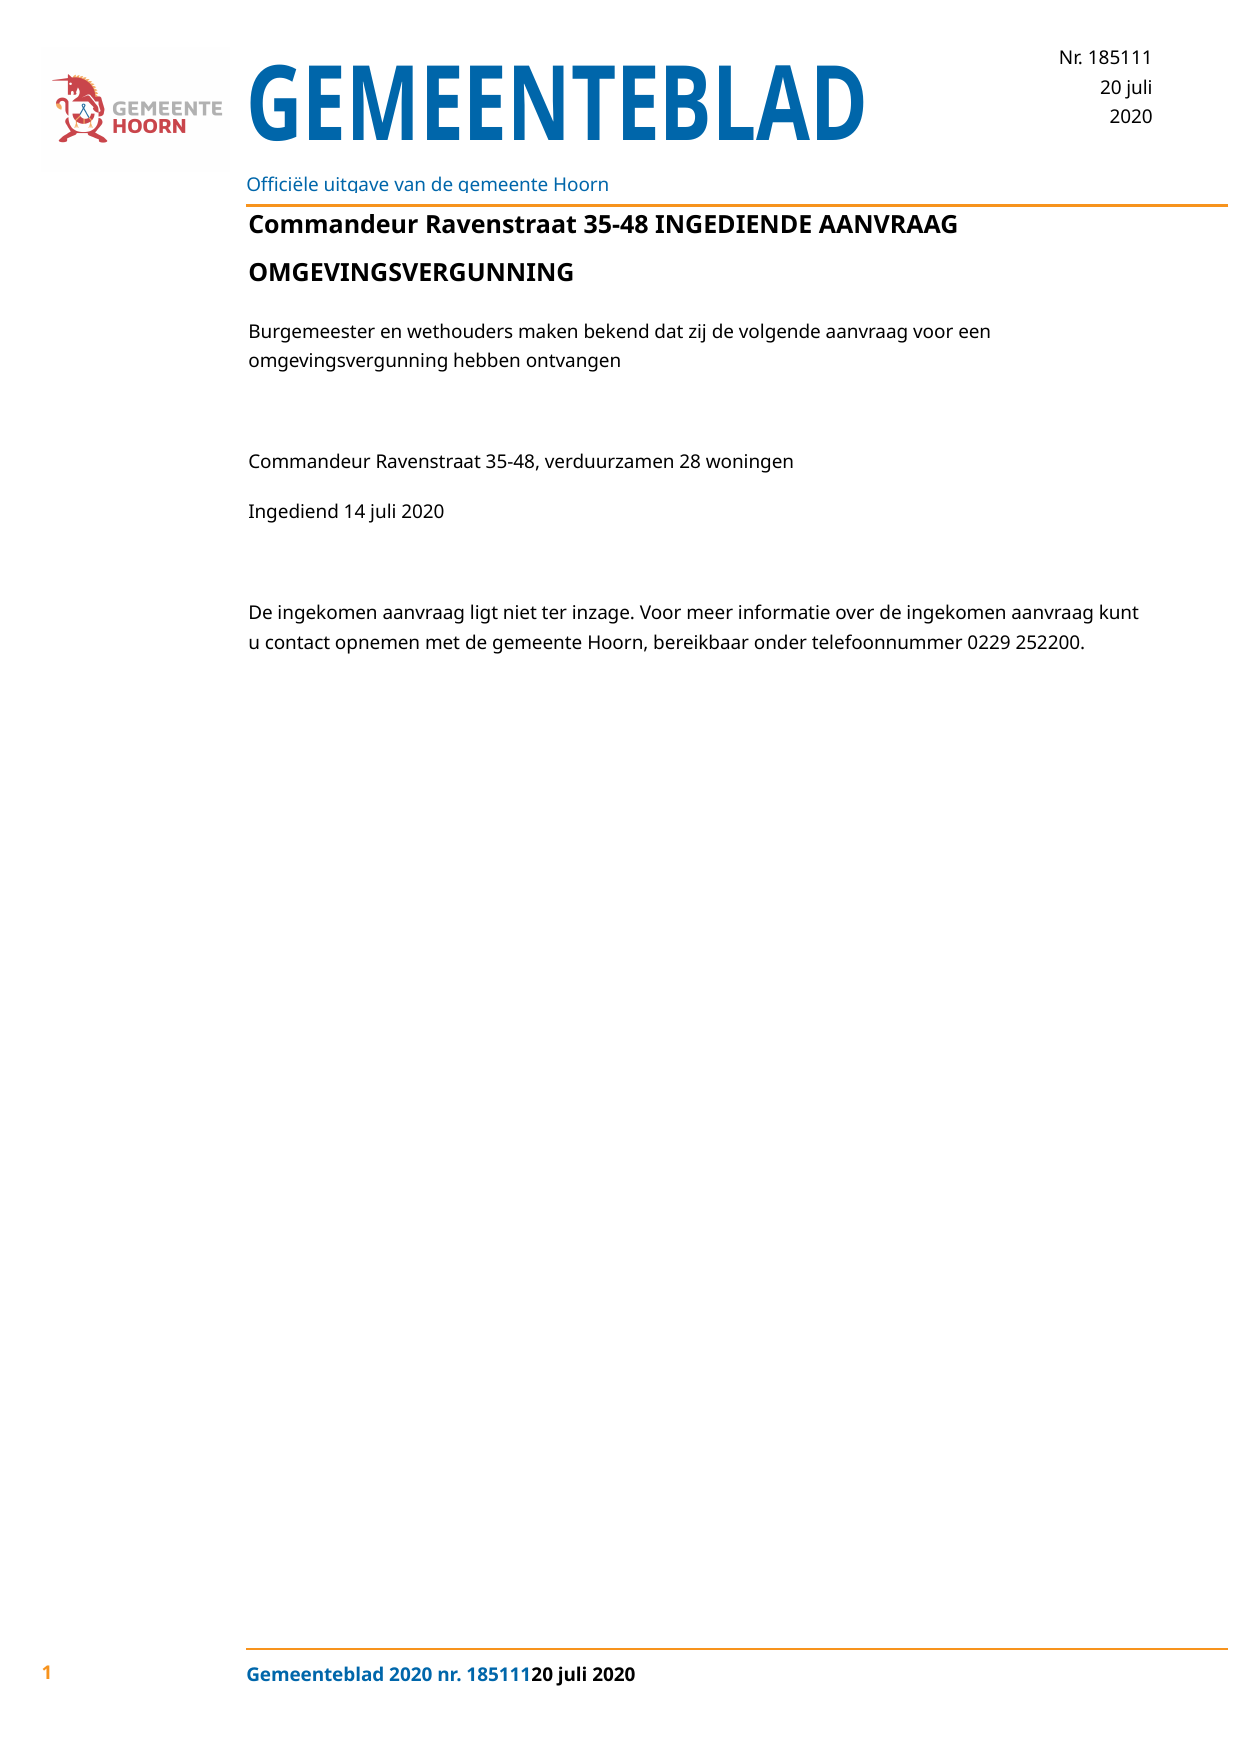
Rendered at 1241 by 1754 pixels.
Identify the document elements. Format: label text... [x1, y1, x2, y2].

text Ingediend 14 juli 2020 [248, 499, 1152, 524]
text Commandeur Ravenstraat 35-48 INGEDIENDE AANVRAAG OMGEVINGSVERGUNNING [248, 207, 1152, 288]
text Burgemeester en wethouders maken bekend dat zij de volgende aanvraag voor een omgevingsvergunning hebben ontvangen [248, 318, 1152, 373]
picture [41, 47, 231, 172]
text De ingekomen aanvraag ligt niet ter inzage. Voor meer informatie over de ingekomen aanvraag kunt u contact opnemen met de gemeente Hoorn, bereikbaar onder telefoonnummer 0229 252200. [248, 599, 1152, 655]
text Commandeur Ravenstraat 35-48, verduurzamen 28 woningen [248, 448, 1152, 474]
